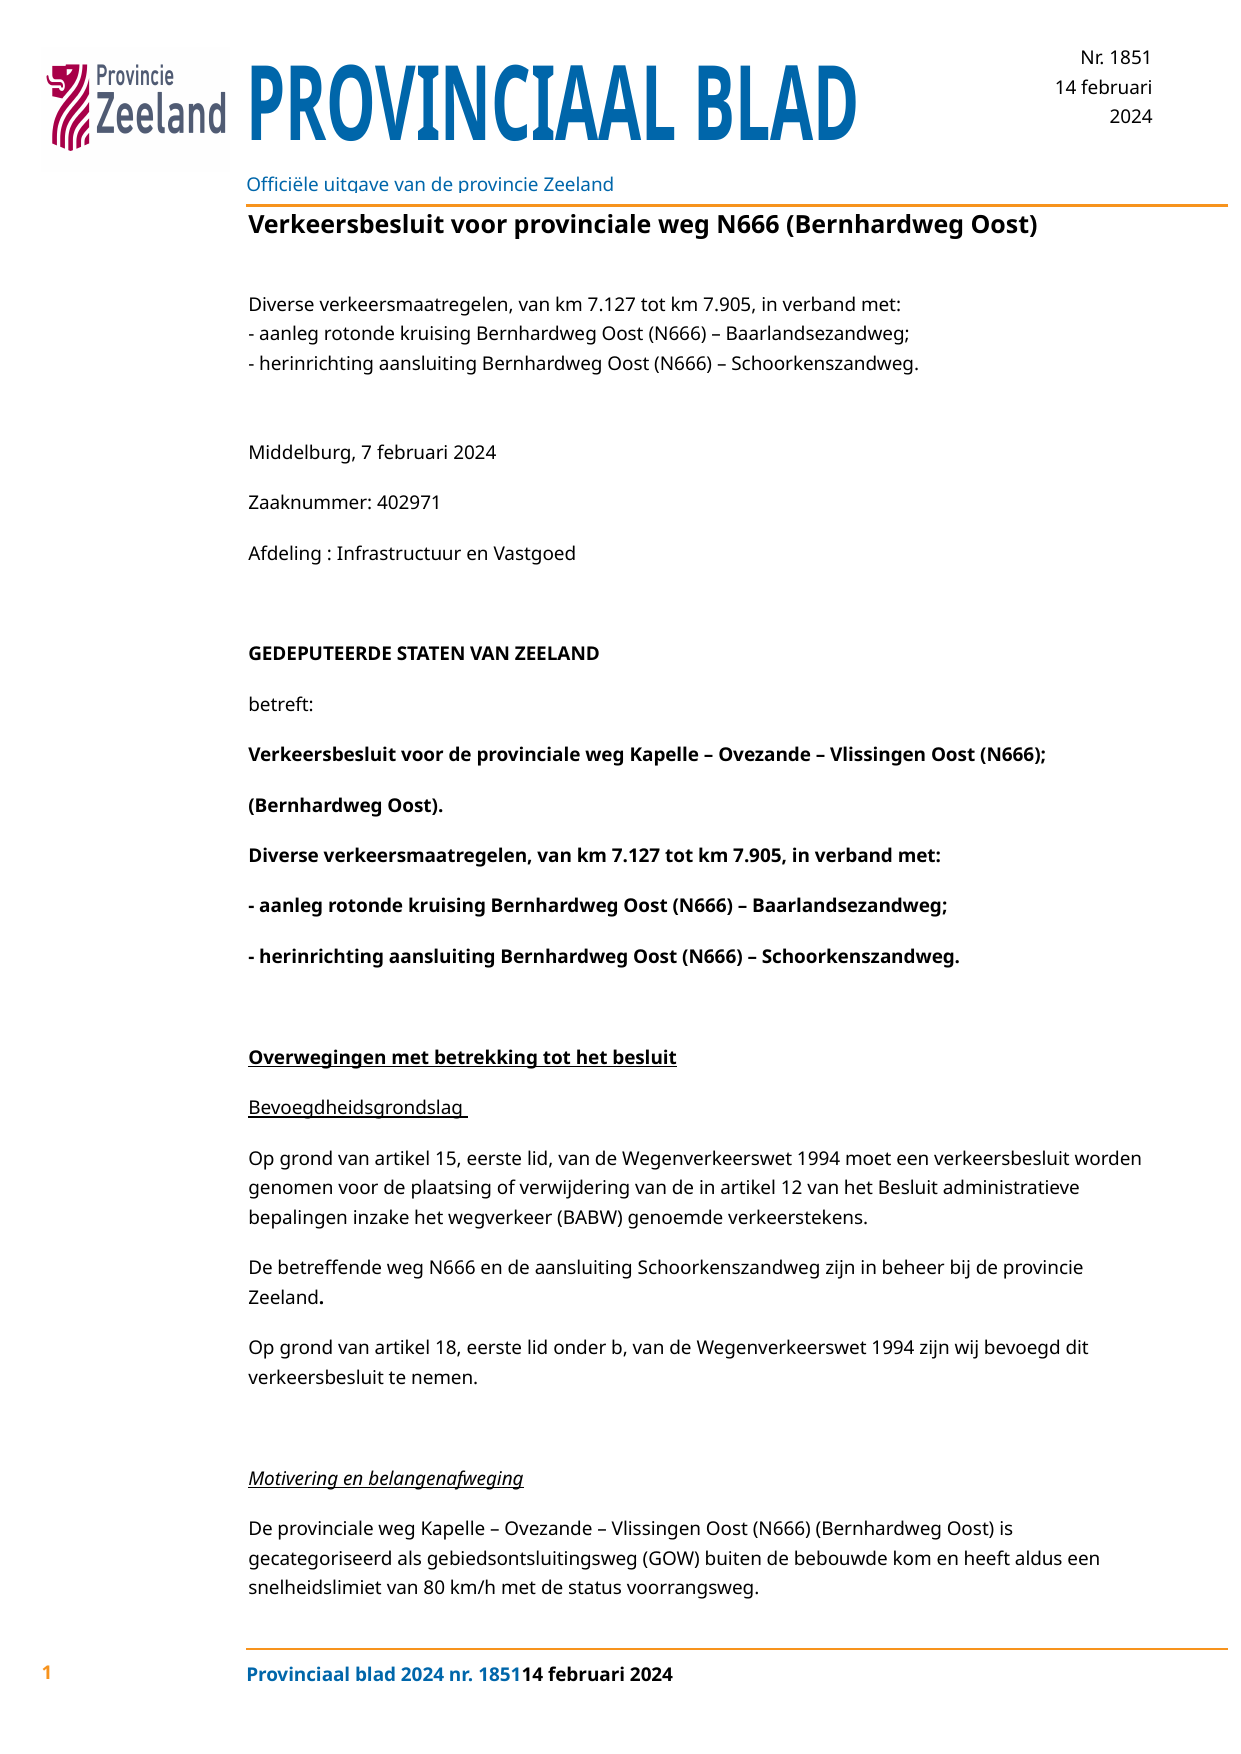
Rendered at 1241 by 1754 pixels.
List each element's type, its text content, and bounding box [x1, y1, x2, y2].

text Op grond van artikel 15, eerste lid, van de Wegenverkeerswet 1994 moet een verkeersbesluit worden genomen voor de plaatsing of verwijdering van de in artikel 12 van het Besluit administratieve bepalingen inzake het wegverkeer (BABW) genoemde verkeerstekens. [248, 1145, 1152, 1230]
text Motivering en belangenafweging [248, 1465, 1152, 1491]
text Bevoegdheidsgrondslag [248, 1094, 1152, 1120]
text De provinciale weg Kapelle – Ovezande – Vlissingen Oost (N666) (Bernhardweg Oost) is gecategoriseerd als gebiedsontsluitingsweg (GOW) buiten de bebouwde kom en heeft aldus een snelheidslimiet van 80 km/h met de status voorrangsweg. [248, 1515, 1152, 1600]
text De betreffende weg N666 en de aansluiting Schoorkenszandweg zijn in beheer bij de provincie Zeeland. [248, 1254, 1152, 1310]
text Verkeersbesluit voor provinciale weg N666 (Bernhardweg Oost) [248, 207, 1152, 241]
text - herinrichting aansluiting Bernhardweg Oost (N666) – Schoorkenszandweg. [248, 943, 1152, 969]
text - aanleg rotonde kruising Bernhardweg Oost (N666) – Baarlandsezandweg; [248, 321, 1152, 346]
text Afdeling : Infrastructuur en Vastgoed [248, 540, 1152, 566]
text betreft: [248, 691, 1152, 717]
text - aanleg rotonde kruising Bernhardweg Oost (N666) – Baarlandsezandweg; [248, 893, 1152, 918]
text (Bernhardweg Oost). [248, 792, 1152, 818]
text Diverse verkeersmaatregelen, van km 7.127 tot km 7.905, in verband met: [248, 842, 1152, 868]
text Op grond van artikel 18, eerste lid onder b, van de Wegenverkeerswet 1994 zijn wij bevoegd dit verkeersbesluit te nemen. [248, 1334, 1152, 1390]
text Overwegingen met betrekking tot het besluit [248, 1044, 1152, 1070]
text Middelburg, 7 februari 2024 [248, 439, 1152, 465]
text - herinrichting aansluiting Bernhardweg Oost (N666) – Schoorkenszandweg. [248, 350, 1152, 376]
text Zaaknummer: 402971 [248, 489, 1152, 515]
text Diverse verkeersmaatregelen, van km 7.127 tot km 7.905, in verband met: [248, 291, 1152, 317]
text Verkeersbesluit voor de provinciale weg Kapelle – Ovezande – Vlissingen Oost (N666); [248, 741, 1152, 767]
text GEDEPUTEERDE STATEN VAN ZEELAND [248, 641, 1152, 666]
picture [41, 47, 231, 172]
